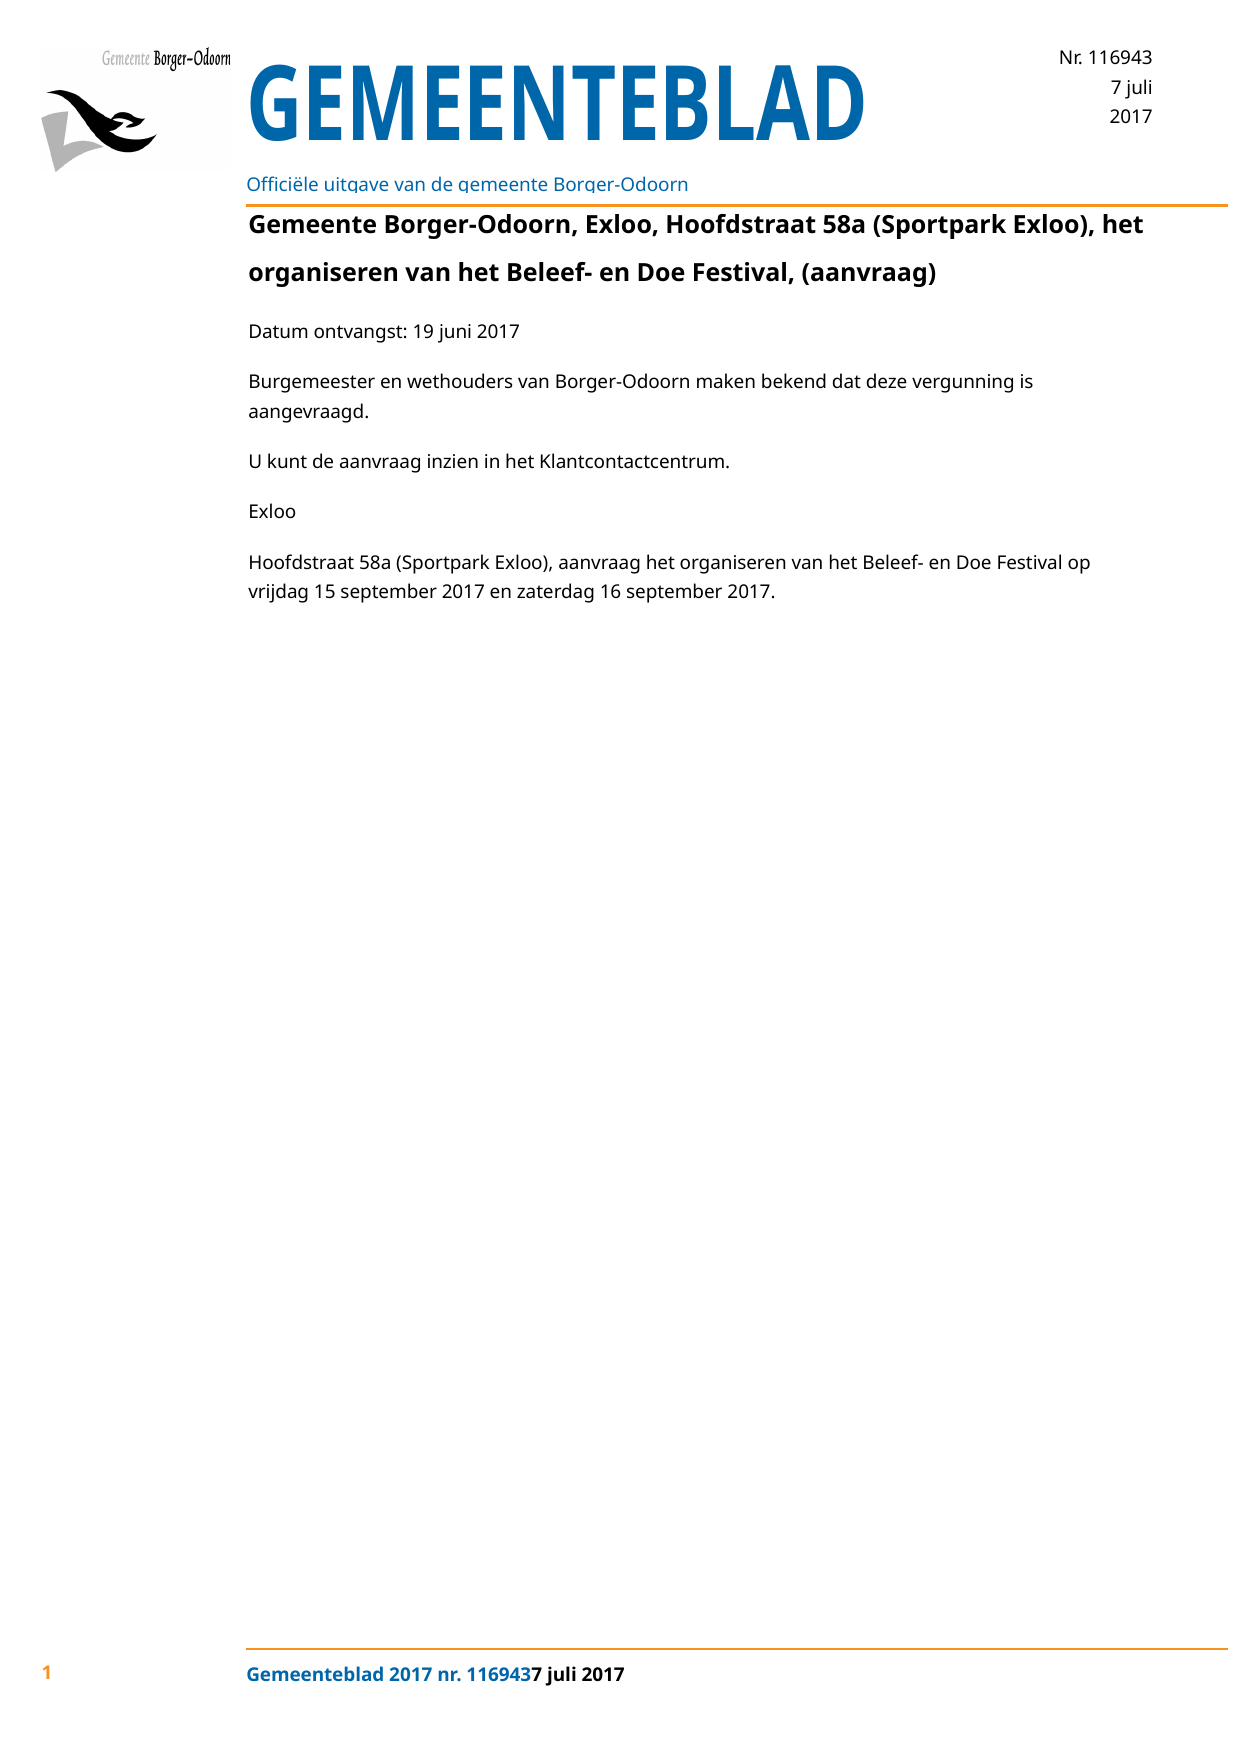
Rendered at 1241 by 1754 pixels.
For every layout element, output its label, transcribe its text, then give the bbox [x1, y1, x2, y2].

text Burgemeester en wethouders van Borger-Odoorn maken bekend dat deze vergunning is aangevraagd. [248, 368, 1152, 424]
picture [41, 47, 231, 172]
text Datum ontvangst: 19 juni 2017 [248, 318, 1152, 344]
text U kunt de aanvraag inzien in het Klantcontactcentrum. [248, 448, 1152, 474]
text Gemeente Borger-Odoorn, Exloo, Hoofdstraat 58a (Sportpark Exloo), het organiseren van het Beleef- en Doe Festival, (aanvraag) [248, 207, 1152, 288]
text Exloo [248, 499, 1152, 524]
text Hoofdstraat 58a (Sportpark Exloo), aanvraag het organiseren van het Beleef- en Doe Festival op vrijdag 15 september 2017 en zaterdag 16 september 2017. [248, 549, 1152, 604]
